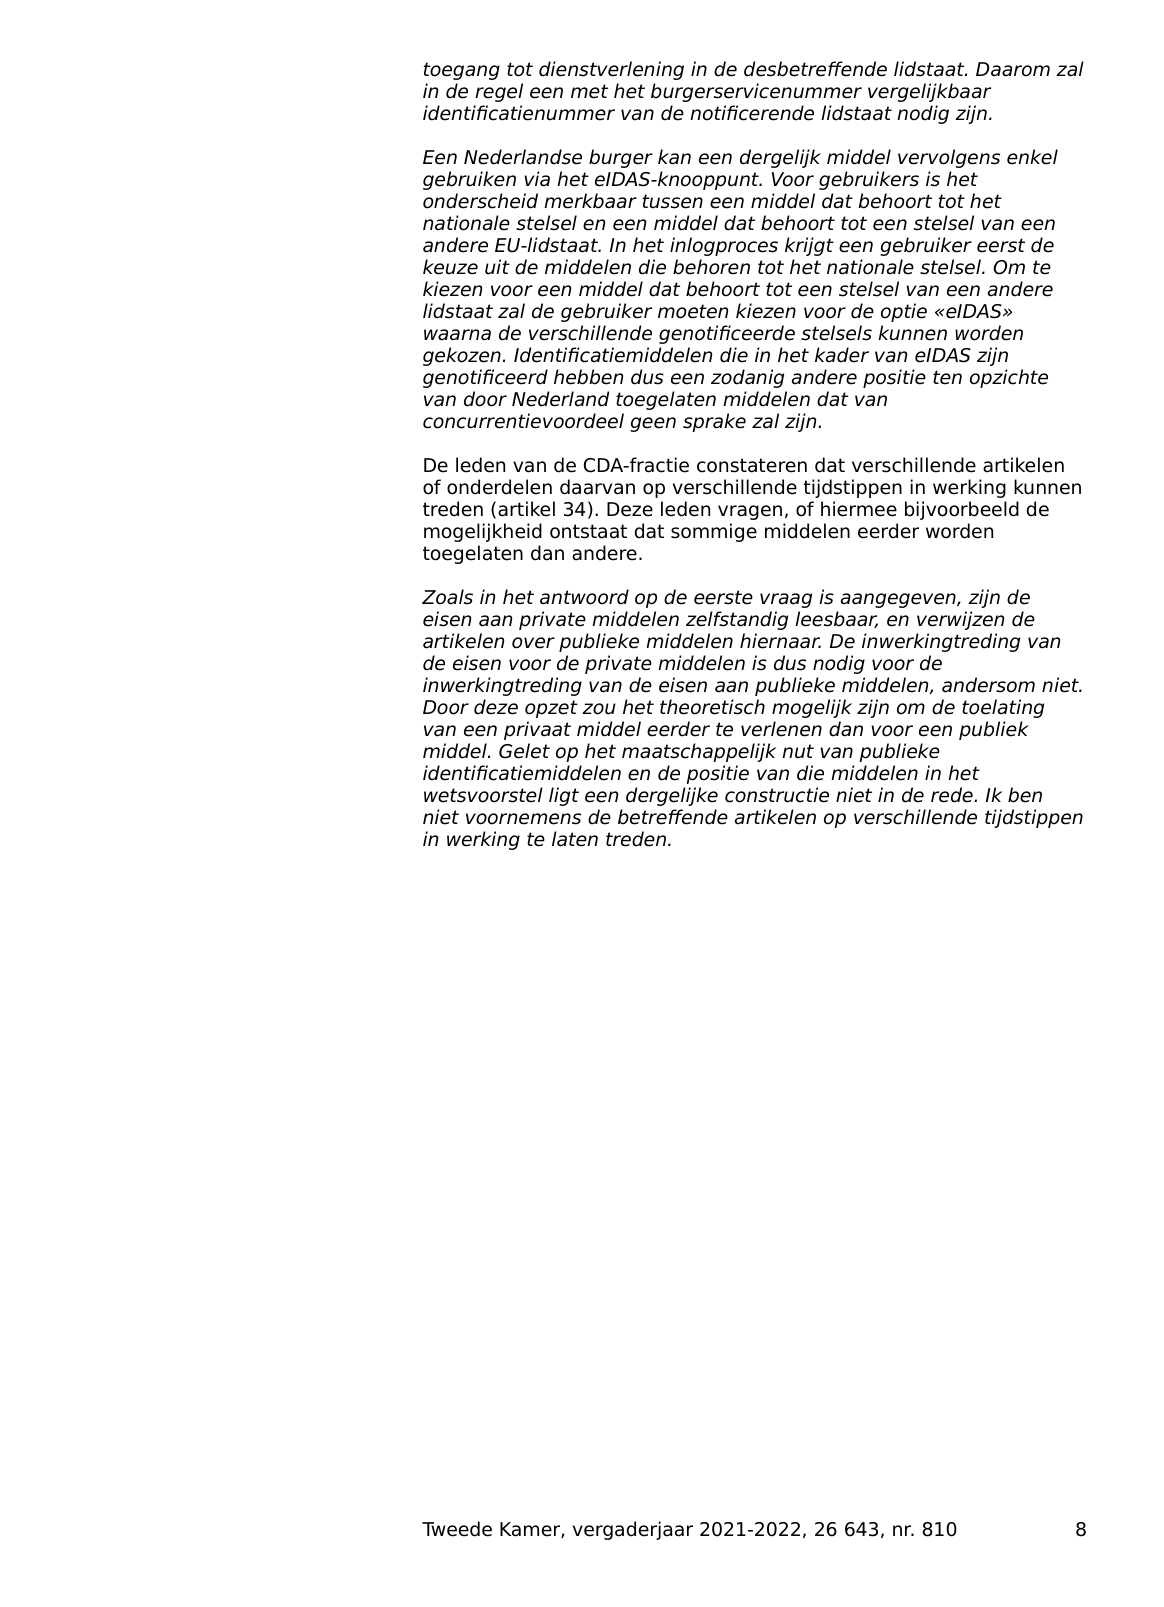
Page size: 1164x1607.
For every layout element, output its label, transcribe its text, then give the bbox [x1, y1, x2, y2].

text De leden van de CDA-fractie constateren dat verschillende artikelen of onderdelen daarvan op verschillende tijdstippen in werking kunnen treden (artikel 34). Deze leden vragen, of hiermee bijvoorbeeld de mogelijkheid ontstaat dat sommige middelen eerder worden toegelaten dan andere. [422, 455, 1087, 565]
text toegang tot dienstverlening in de desbetreffende lidstaat. Daarom zal in de regel een met het burgerservicenummer vergelijkbaar identificatienummer van de notificerende lidstaat nodig zijn. [422, 59, 1087, 125]
text Een Nederlandse burger kan een dergelijk middel vervolgens enkel gebruiken via het eIDAS-knooppunt. Voor gebruikers is het onderscheid merkbaar tussen een middel dat behoort tot het nationale stelsel en een middel dat behoort tot een stelsel van een andere EU-lidstaat. In het inlogproces krijgt een gebruiker eerst de keuze uit de middelen die behoren tot het nationale stelsel. Om te kiezen voor een middel dat behoort tot een stelsel van een andere lidstaat zal de gebruiker moeten kiezen voor de optie «eIDAS» waarna de verschillende genotificeerde stelsels kunnen worden gekozen. Identificatiemiddelen die in het kader van eIDAS zijn genotificeerd hebben dus een zodanig andere positie ten opzichte van door Nederland toegelaten middelen dat van concurrentievoordeel geen sprake zal zijn. [422, 147, 1087, 433]
text Zoals in het antwoord op de eerste vraag is aangegeven, zijn de eisen aan private middelen zelfstandig leesbaar, en verwijzen de artikelen over publieke middelen hiernaar. De inwerkingtreding van de eisen voor de private middelen is dus nodig voor de inwerkingtreding van de eisen aan publieke middelen, andersom niet. Door deze opzet zou het theoretisch mogelijk zijn om de toelating van een privaat middel eerder te verlenen dan voor een publiek middel. Gelet op het maatschappelijk nut van publieke identificatiemiddelen en de positie van die middelen in het wetsvoorstel ligt een dergelijke constructie niet in de rede. Ik ben niet voornemens de betreffende artikelen op verschillende tijdstippen in werking te laten treden. [422, 587, 1087, 851]
